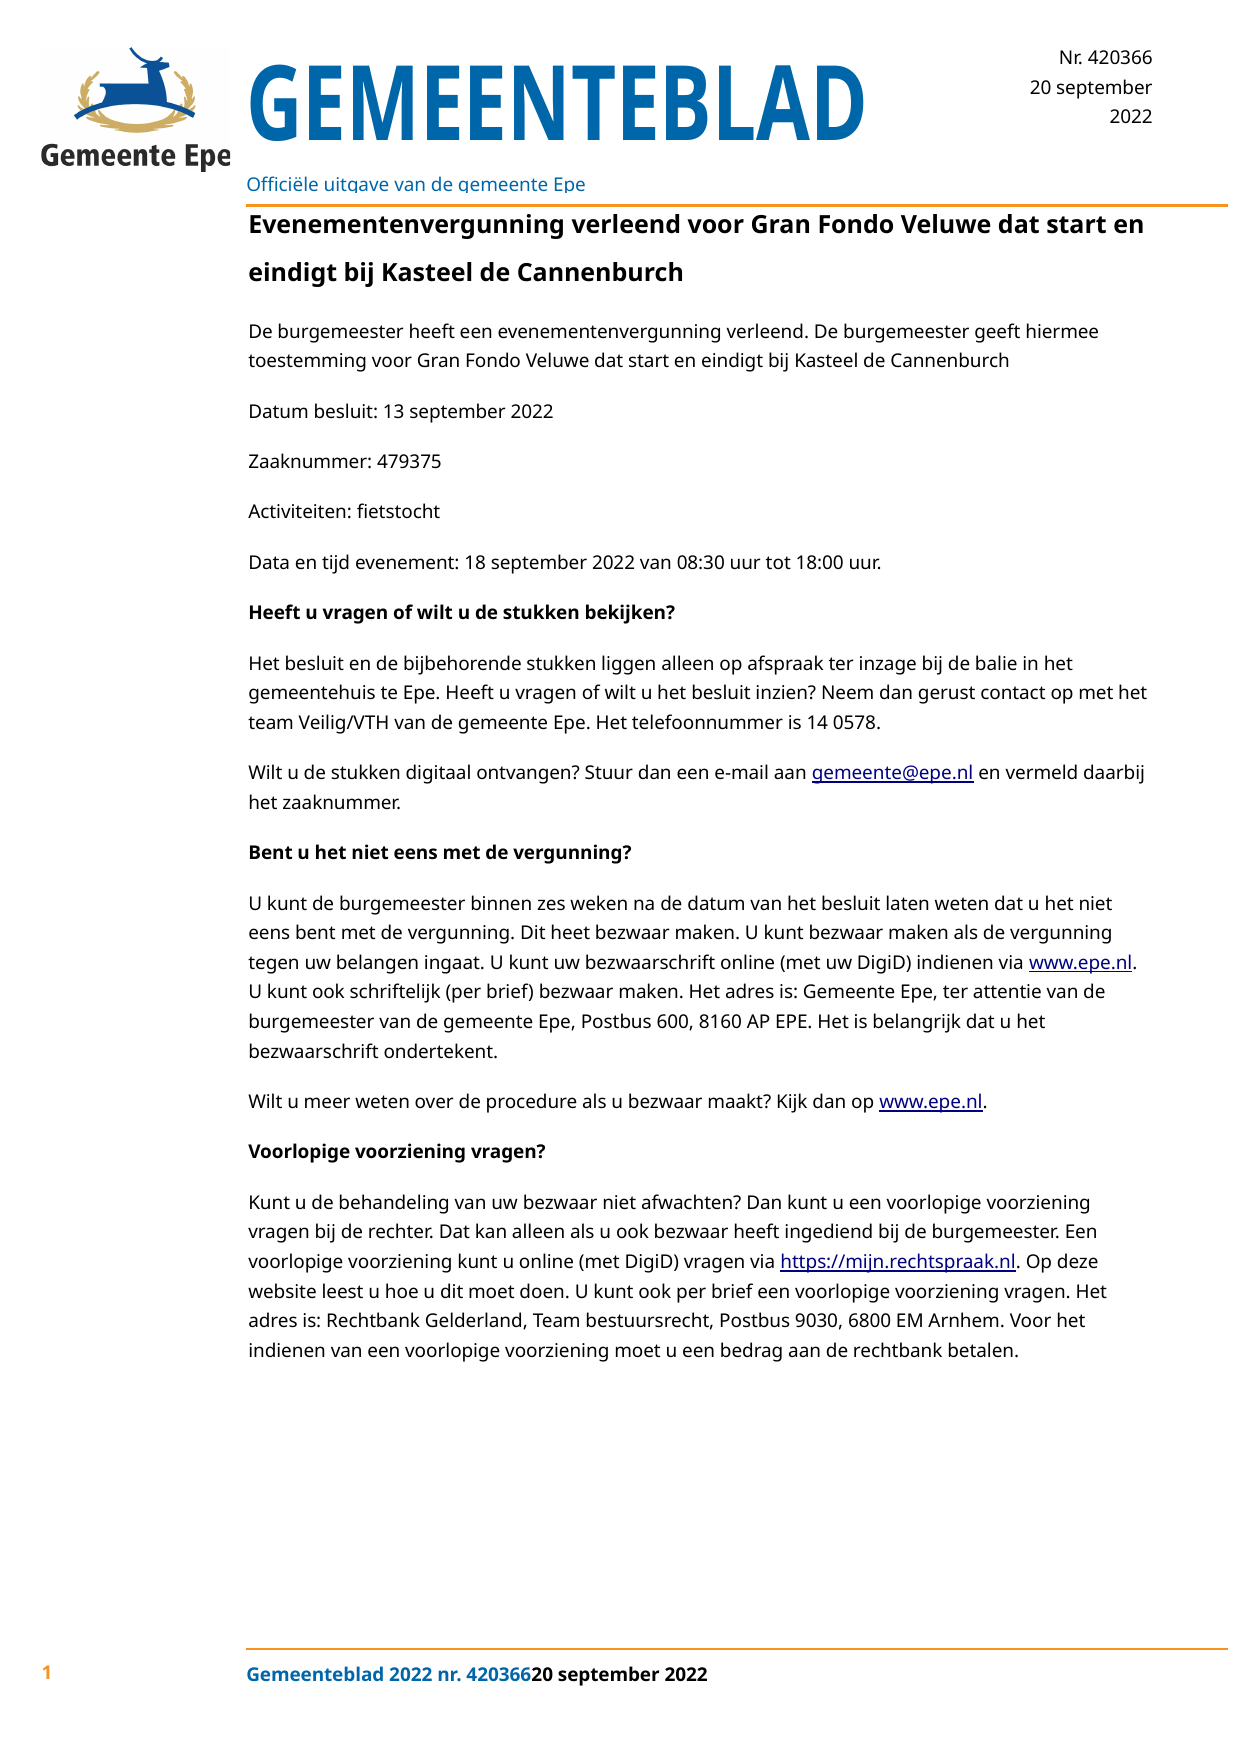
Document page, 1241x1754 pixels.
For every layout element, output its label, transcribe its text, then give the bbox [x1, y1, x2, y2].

text Activiteiten: fietstocht [248, 499, 1152, 524]
text Voorlopige voorziening vragen? [248, 1139, 1152, 1164]
text U kunt de burgemeester binnen zes weken na de datum van het besluit laten weten dat u het niet eens bent met de vergunning. Dit heet bezwaar maken. U kunt bezwaar maken als de vergunning tegen uw belangen ingaat. U kunt uw bezwaarschrift online (met uw DigiD) indienen via www.epe.nl. U kunt ook schriftelijk (per brief) bezwaar maken. Het adres is: Gemeente Epe, ter attentie van de burgemeester van de gemeente Epe, Postbus 600, 8160 AP EPE. Het is belangrijk dat u het bezwaarschrift ondertekent. [248, 890, 1152, 1064]
text Heeft u vragen of wilt u de stukken bekijken? [248, 599, 1152, 625]
text Kunt u de behandeling van uw bezwaar niet afwachten? Dan kunt u een voorlopige voorziening vragen bij de rechter. Dat kan alleen als u ook bezwaar heeft ingediend bij de burgemeester. Een voorlopige voorziening kunt u online (met DigiD) vragen via https://mijn.rechtspraak.nl. Op deze website leest u hoe u dit moet doen. U kunt ook per brief een voorlopige voorziening vragen. Het adres is: Rechtbank Gelderland, Team bestuursrecht, Postbus 9030, 6800 EM Arnhem. Voor het indienen van een voorlopige voorziening moet u een bedrag aan de rechtbank betalen. [248, 1189, 1152, 1363]
text Zaaknummer: 479375 [248, 448, 1152, 474]
text Evenementenvergunning verleend voor Gran Fondo Veluwe dat start en eindigt bij Kasteel de Cannenburch [248, 207, 1152, 288]
text Wilt u meer weten over de procedure als u bezwaar maakt? Kijk dan op www.epe.nl. [248, 1088, 1152, 1114]
picture [41, 47, 231, 172]
text Data en tijd evenement: 18 september 2022 van 08:30 uur tot 18:00 uur. [248, 549, 1152, 575]
text De burgemeester heeft een evenementenvergunning verleend. De burgemeester geeft hiermee toestemming voor Gran Fondo Veluwe dat start en eindigt bij Kasteel de Cannenburch [248, 318, 1152, 373]
text Het besluit en de bijbehorende stukken liggen alleen op afspraak ter inzage bij de balie in het gemeentehuis te Epe. Heeft u vragen of wilt u het besluit inzien? Neem dan gerust contact op met het team Veilig/VTH van de gemeente Epe. Het telefoonnummer is 14 0578. [248, 650, 1152, 735]
text Datum besluit: 13 september 2022 [248, 398, 1152, 424]
text Bent u het niet eens met de vergunning? [248, 839, 1152, 865]
text Wilt u de stukken digitaal ontvangen? Stuur dan een e-mail aan gemeente@epe.nl en vermeld daarbij het zaaknummer. [248, 759, 1152, 815]
